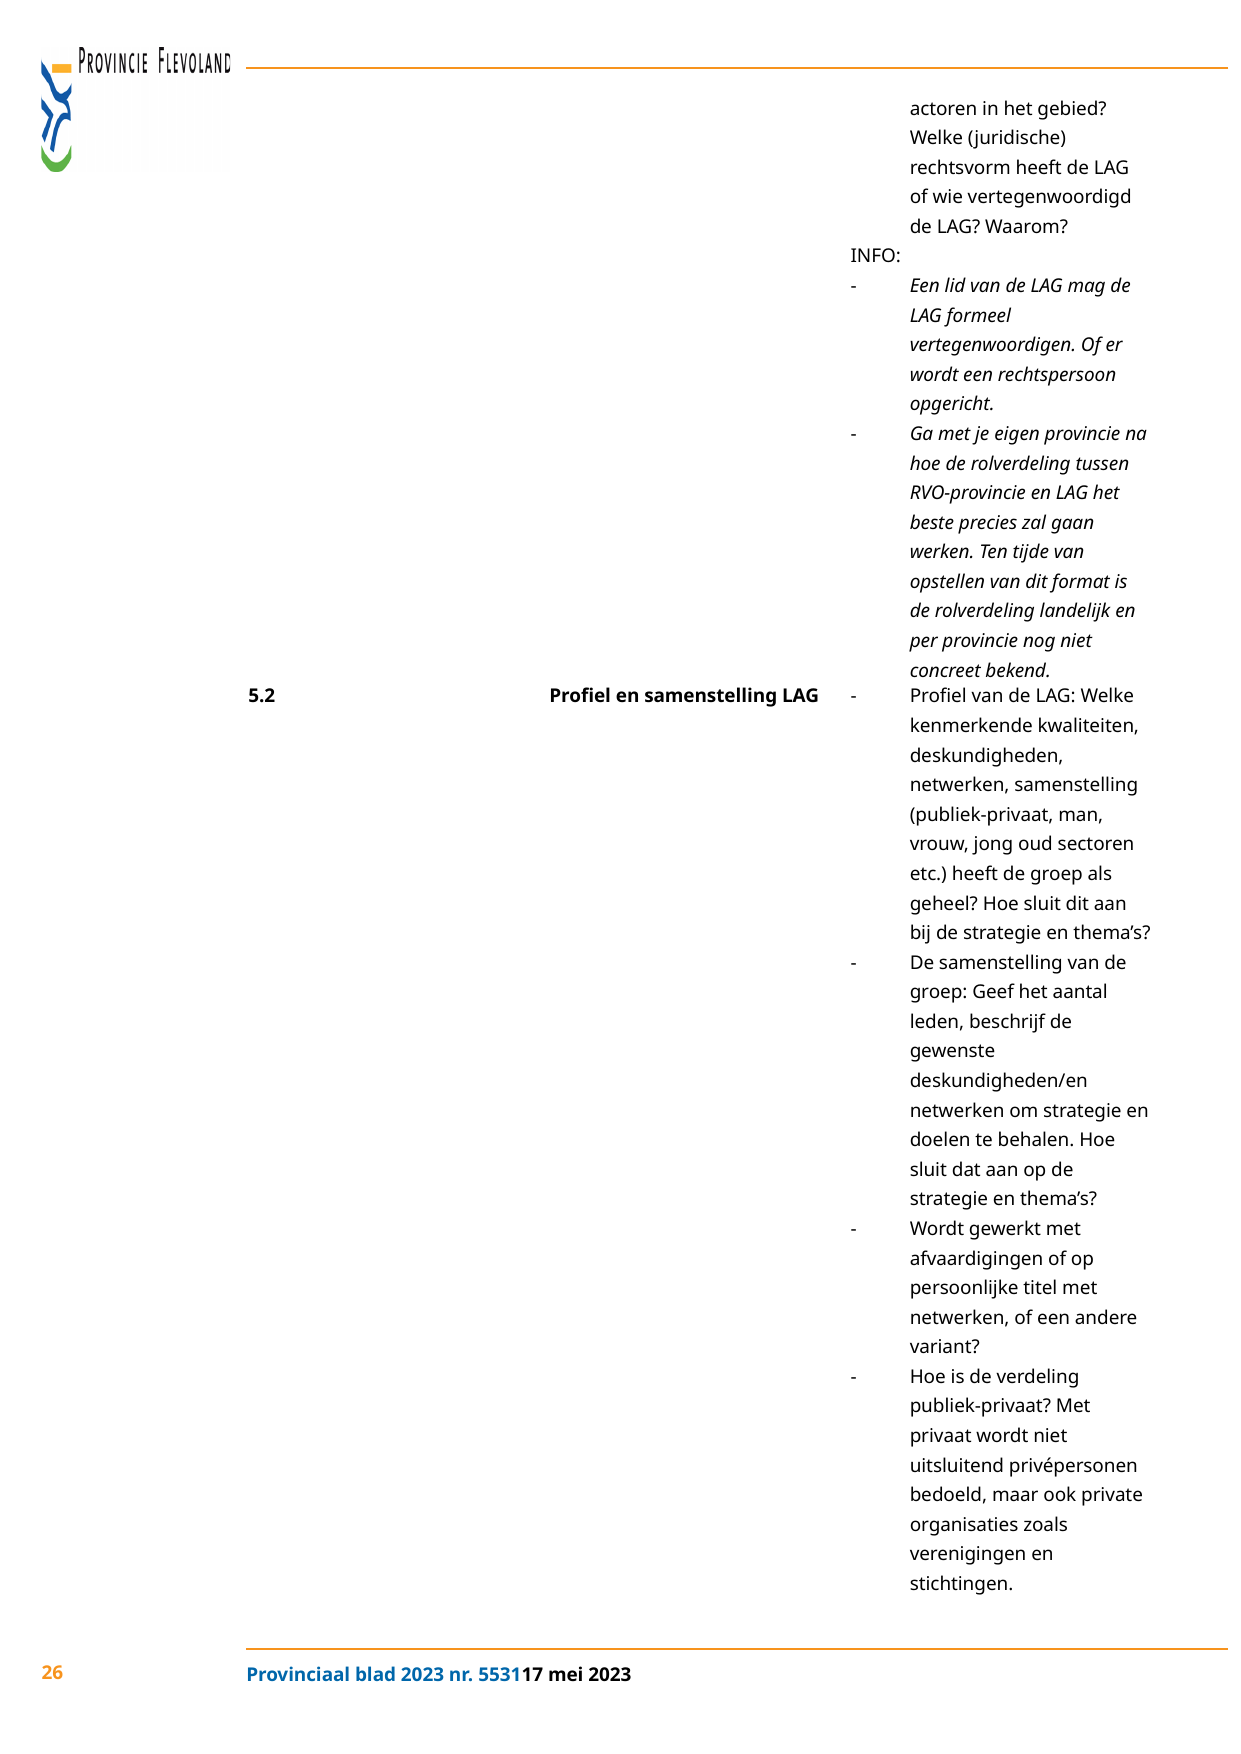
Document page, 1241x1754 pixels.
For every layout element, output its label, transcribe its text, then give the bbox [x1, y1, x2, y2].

table_cell [549, 95, 850, 683]
table_cell actoren in het gebied? Welke (juridische) rechtsvorm heeft de LAG of wie vertegenwoordigd de LAG? Waarom? INFO: Een lid van de LAG mag de LAG formeel vertegenwoordigen. Of er wordt een rechtspersoon opgericht. Ga met je eigen provincie na hoe de rolverdeling tussen RVO-provincie en LAG het beste precies zal gaan werken. Ten tijde van opstellen van dit format is de rolverdeling landelijk en per provincie nog niet concreet bekend. [850, 95, 1152, 683]
table_cell Profiel en samenstelling LAG [549, 683, 850, 1596]
table_cell [248, 95, 549, 683]
table_cell 5.2 [248, 683, 549, 1596]
picture [41, 47, 231, 172]
table_cell Profiel van de LAG: Welke kenmerkende kwaliteiten, deskundigheden, netwerken, samenstelling (publiek-privaat, man, vrouw, jong oud sectoren etc.) heeft de groep als geheel? Hoe sluit dit aan bij de strategie en thema’s? De samenstelling van de groep: Geef het aantal leden, beschrijf de gewenste deskundigheden/en netwerken om strategie en doelen te behalen. Hoe sluit dat aan op de strategie en thema’s? Wordt gewerkt met afvaardigingen of op persoonlijke titel met netwerken, of een andere variant? Hoe is de verdeling publiek-privaat? Met privaat wordt niet uitsluitend privépersonen bedoeld, maar ook private organisaties zoals verenigingen en stichtingen. [850, 683, 1152, 1596]
